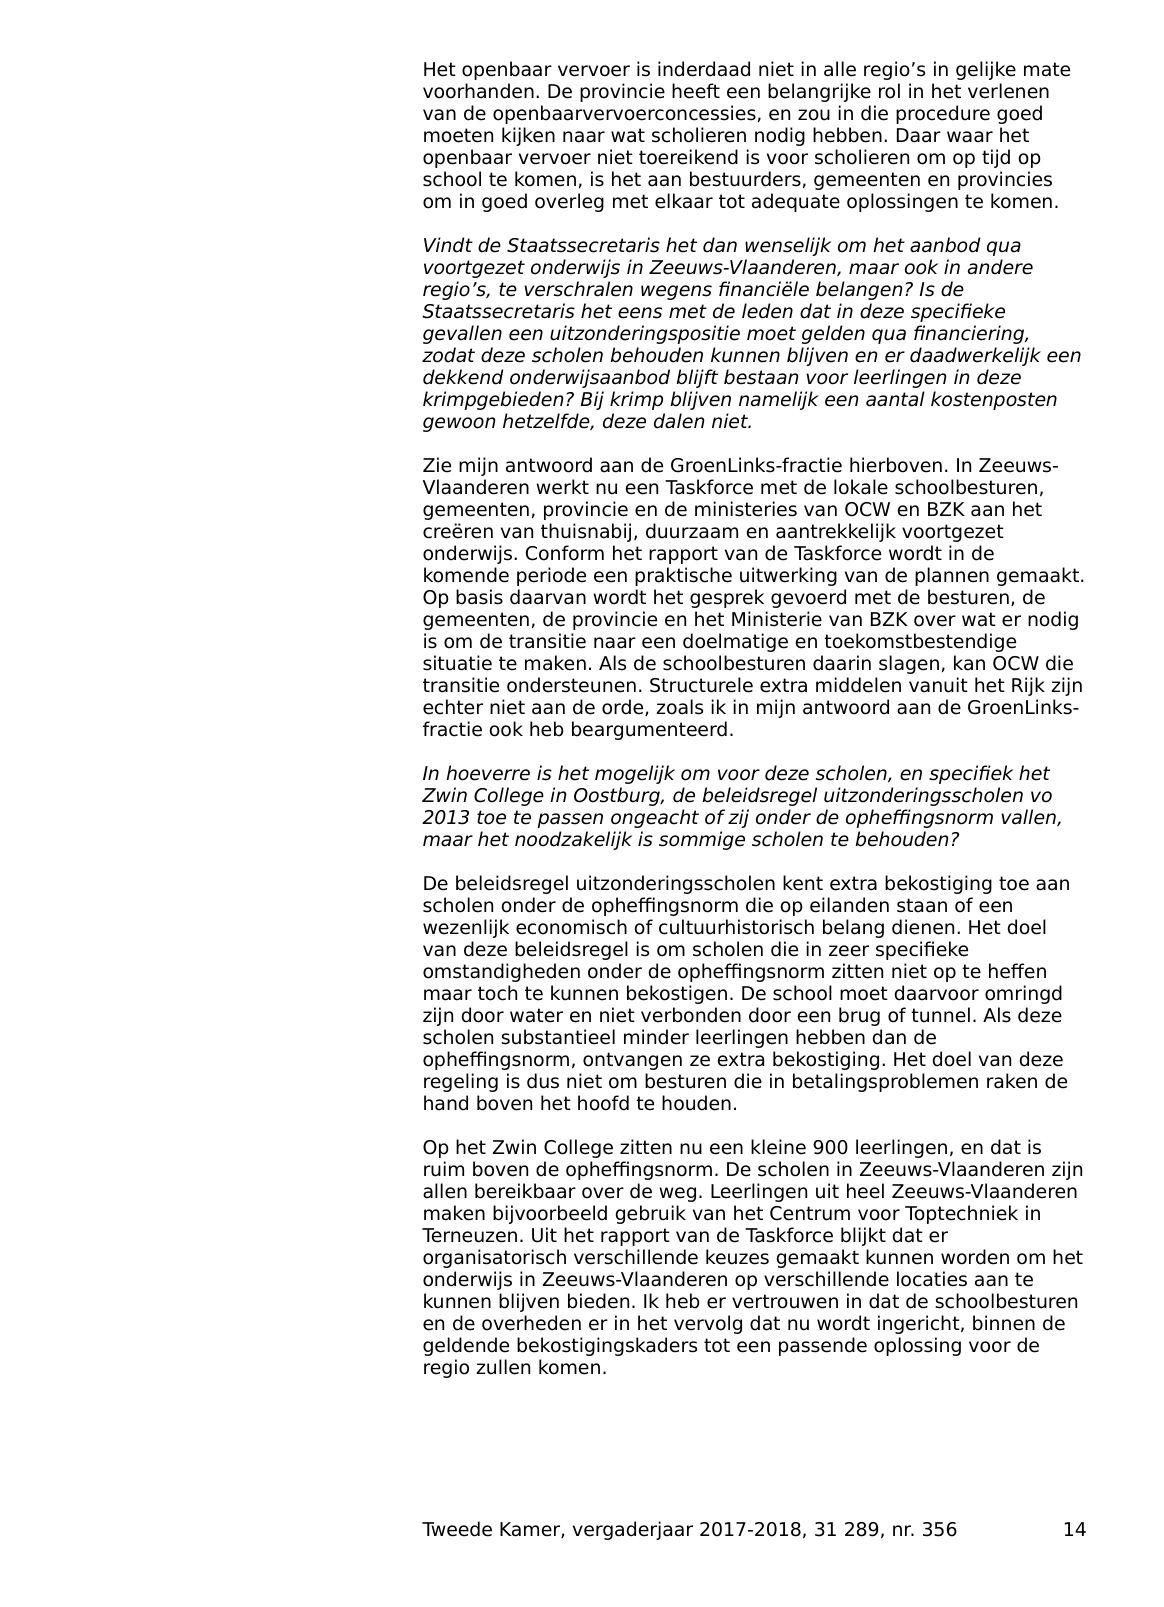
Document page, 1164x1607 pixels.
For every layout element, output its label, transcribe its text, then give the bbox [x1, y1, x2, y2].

text In hoeverre is het mogelijk om voor deze scholen, en specifiek het Zwin College in Oostburg, de beleidsregel uitzonderingsscholen vo 2013 toe te passen ongeacht of zij onder de opheffingsnorm vallen, maar het noodzakelijk is sommige scholen te behouden? [422, 763, 1087, 851]
text Zie mijn antwoord aan de GroenLinks-fractie hierboven. In Zeeuws-Vlaanderen werkt nu een Taskforce met de lokale schoolbesturen, gemeenten, provincie en de ministeries van OCW en BZK aan het creëren van thuisnabij, duurzaam en aantrekkelijk voortgezet onderwijs. Conform het rapport van de Taskforce wordt in de komende periode een praktische uitwerking van de plannen gemaakt. Op basis daarvan wordt het gesprek gevoerd met de besturen, de gemeenten, de provincie en het Ministerie van BZK over wat er nodig is om de transitie naar een doelmatige en toekomstbestendige situatie te maken. Als de schoolbesturen daarin slagen, kan OCW die transitie ondersteunen. Structurele extra middelen vanuit het Rijk zijn echter niet aan de orde, zoals ik in mijn antwoord aan de GroenLinks-fractie ook heb beargumenteerd. [422, 455, 1087, 741]
text De beleidsregel uitzonderingsscholen kent extra bekostiging toe aan scholen onder de opheffingsnorm die op eilanden staan of een wezenlijk economisch of cultuurhistorisch belang dienen. Het doel van deze beleidsregel is om scholen die in zeer specifieke omstandigheden onder de opheffingsnorm zitten niet op te heffen maar toch te kunnen bekostigen. De school moet daarvoor omringd zijn door water en niet verbonden door een brug of tunnel. Als deze scholen substantieel minder leerlingen hebben dan de opheffingsnorm, ontvangen ze extra bekostiging. Het doel van deze regeling is dus niet om besturen die in betalingsproblemen raken de hand boven het hoofd te houden. [422, 873, 1087, 1115]
text Op het Zwin College zitten nu een kleine 900 leerlingen, en dat is ruim boven de opheffingsnorm. De scholen in Zeeuws-Vlaanderen zijn allen bereikbaar over de weg. Leerlingen uit heel Zeeuws-Vlaanderen maken bijvoorbeeld gebruik van het Centrum voor Toptechniek in Terneuzen. Uit het rapport van de Taskforce blijkt dat er organisatorisch verschillende keuzes gemaakt kunnen worden om het onderwijs in Zeeuws-Vlaanderen op verschillende locaties aan te kunnen blijven bieden. Ik heb er vertrouwen in dat de schoolbesturen en de overheden er in het vervolg dat nu wordt ingericht, binnen de geldende bekostigingskaders tot een passende oplossing voor de regio zullen komen. [422, 1137, 1087, 1379]
text Het openbaar vervoer is inderdaad niet in alle regio’s in gelijke mate voorhanden. De provincie heeft een belangrijke rol in het verlenen van de openbaarvervoerconcessies, en zou in die procedure goed moeten kijken naar wat scholieren nodig hebben. Daar waar het openbaar vervoer niet toereikend is voor scholieren om op tijd op school te komen, is het aan bestuurders, gemeenten en provincies om in goed overleg met elkaar tot adequate oplossingen te komen. [422, 59, 1087, 213]
text Vindt de Staatssecretaris het dan wenselijk om het aanbod qua voortgezet onderwijs in Zeeuws-Vlaanderen, maar ook in andere regio’s, te verschralen wegens financiële belangen? Is de Staatssecretaris het eens met de leden dat in deze specifieke gevallen een uitzonderingspositie moet gelden qua financiering, zodat deze scholen behouden kunnen blijven en er daadwerkelijk een dekkend onderwijsaanbod blijft bestaan voor leerlingen in deze krimpgebieden? Bij krimp blijven namelijk een aantal kostenposten gewoon hetzelfde, deze dalen niet. [422, 235, 1087, 433]
